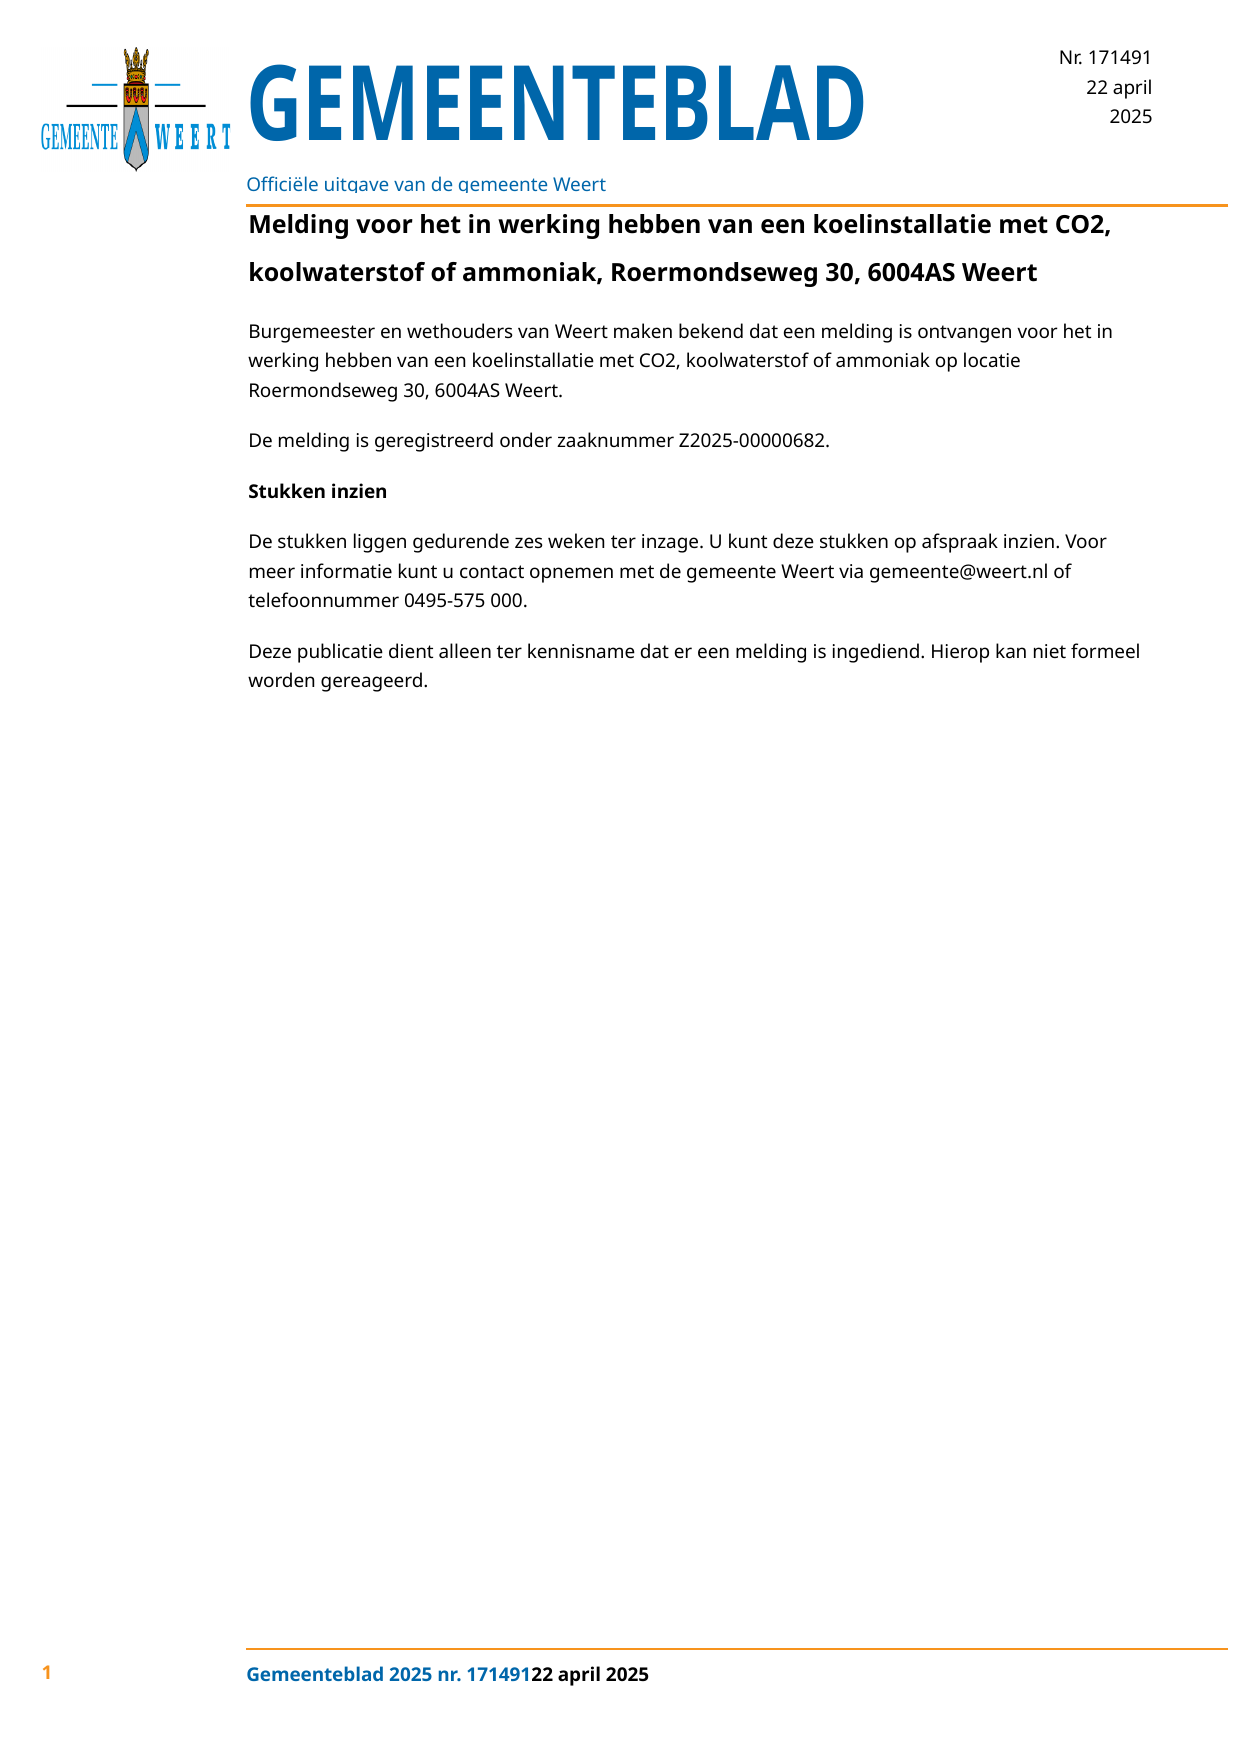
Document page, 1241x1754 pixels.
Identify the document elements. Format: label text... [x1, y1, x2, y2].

text De melding is geregistreerd onder zaaknummer Z2025-00000682. [248, 427, 1152, 453]
text Burgemeester en wethouders van Weert maken bekend dat een melding is ontvangen voor het in werking hebben van een koelinstallatie met CO2, koolwaterstof of ammoniak op locatie Roermondseweg 30, 6004AS Weert. [248, 318, 1152, 403]
text Deze publicatie dient alleen ter kennisname dat er een melding is ingediend. Hierop kan niet formeel worden gereageerd. [248, 638, 1152, 693]
text Melding voor het in werking hebben van een koelinstallatie met CO2, koolwaterstof of ammoniak, Roermondseweg 30, 6004AS Weert [248, 207, 1152, 288]
text De stukken liggen gedurende zes weken ter inzage. U kunt deze stukken op afspraak inzien. Voor meer informatie kunt u contact opnemen met de gemeente Weert via gemeente@weert.nl of telefoonnummer 0495-575 000. [248, 528, 1152, 613]
text Stukken inzien [248, 478, 1152, 504]
picture [41, 47, 231, 172]
